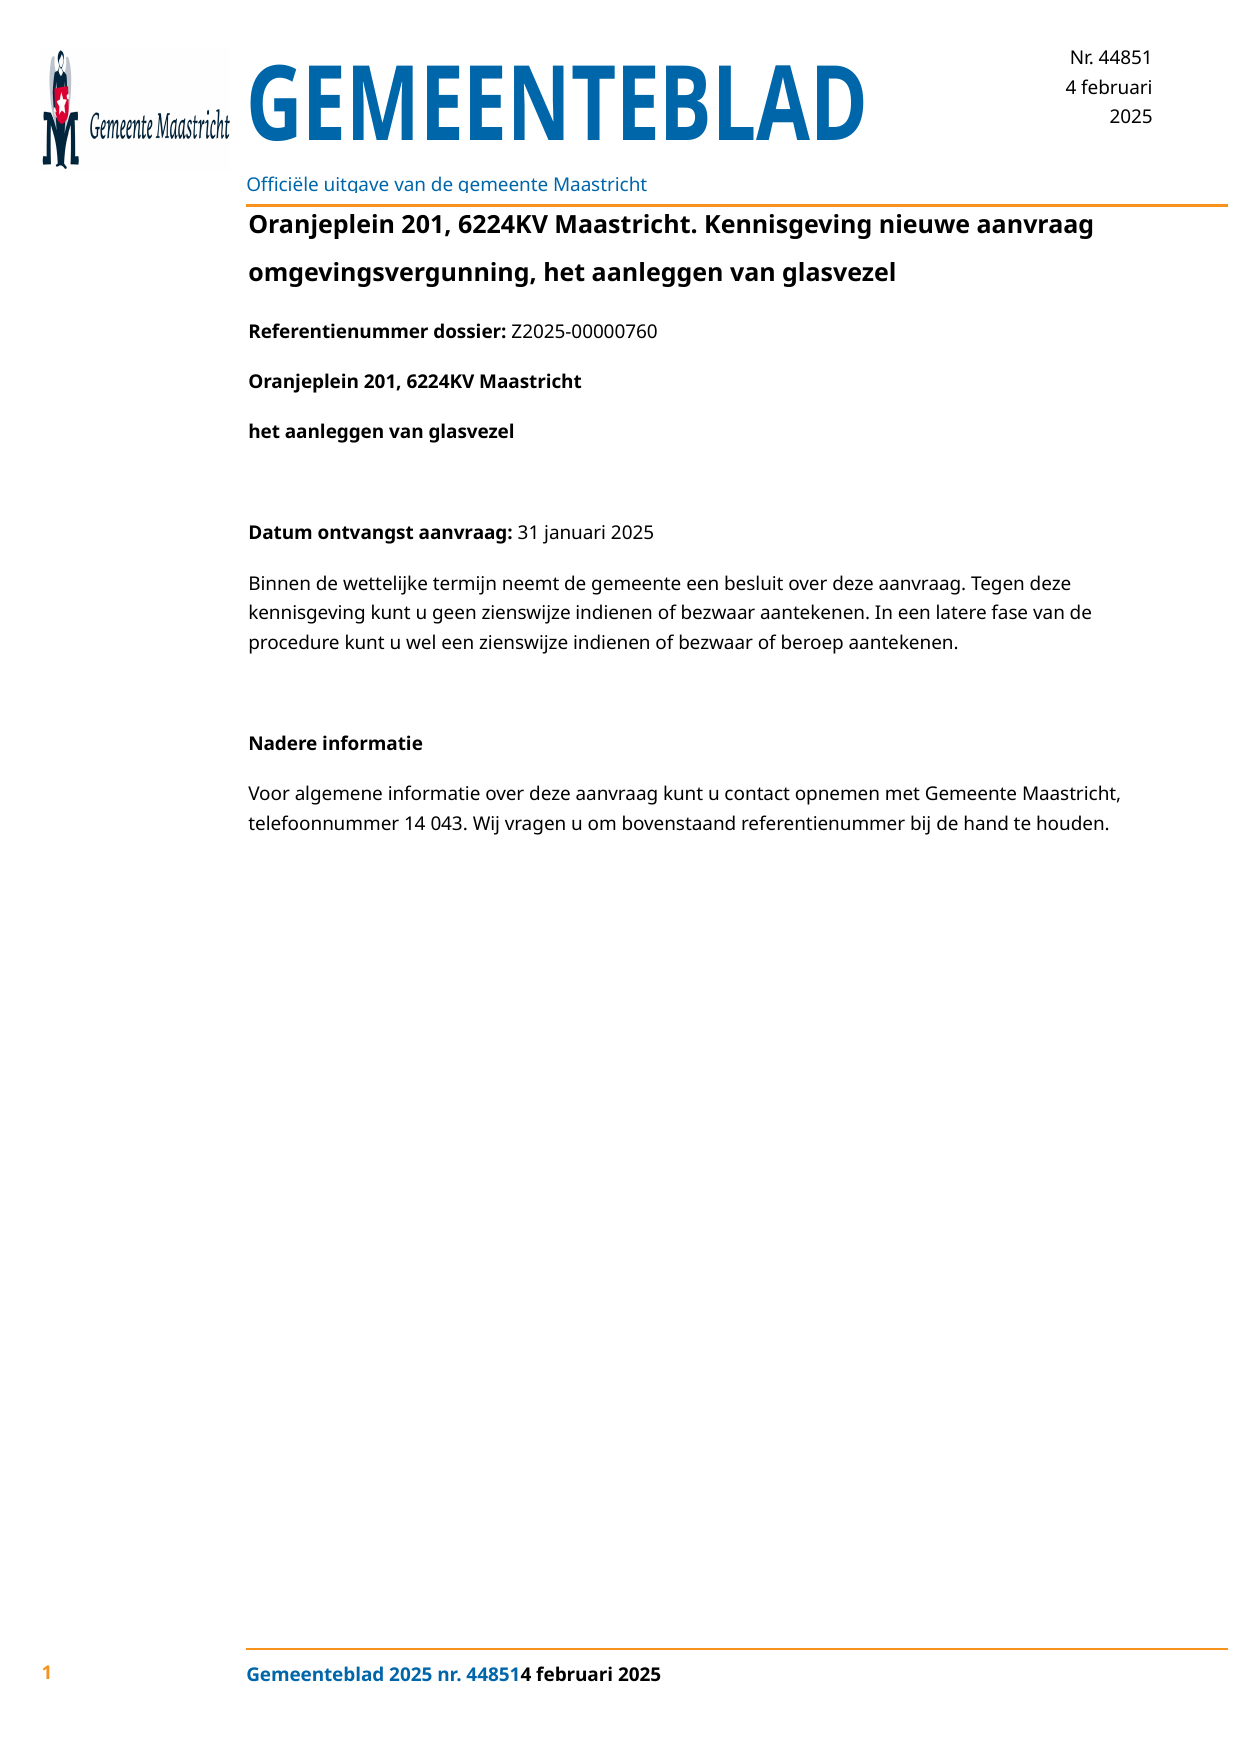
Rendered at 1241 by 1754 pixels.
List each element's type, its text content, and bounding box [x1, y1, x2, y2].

text Datum ontvangst aanvraag: 31 januari 2025 [248, 519, 1152, 545]
picture [41, 47, 231, 172]
text Binnen de wettelijke termijn neemt de gemeente een besluit over deze aanvraag. Tegen deze kennisgeving kunt u geen zienswijze indienen of bezwaar aantekenen. In een latere fase van de procedure kunt u wel een zienswijze indienen of bezwaar of beroep aantekenen. [248, 570, 1152, 655]
text Referentienummer dossier: Z2025-00000760 [248, 318, 1152, 344]
text Oranjeplein 201, 6224KV Maastricht. Kennisgeving nieuwe aanvraag omgevingsvergunning, het aanleggen van glasvezel [248, 207, 1152, 288]
text het aanleggen van glasvezel [248, 419, 1152, 444]
text Nadere informatie [248, 730, 1152, 756]
text Oranjeplein 201, 6224KV Maastricht [248, 368, 1152, 394]
text Voor algemene informatie over deze aanvraag kunt u contact opnemen met Gemeente Maastricht, telefoonnummer 14 043. Wij vragen u om bovenstaand referentienummer bij de hand te houden. [248, 780, 1152, 836]
